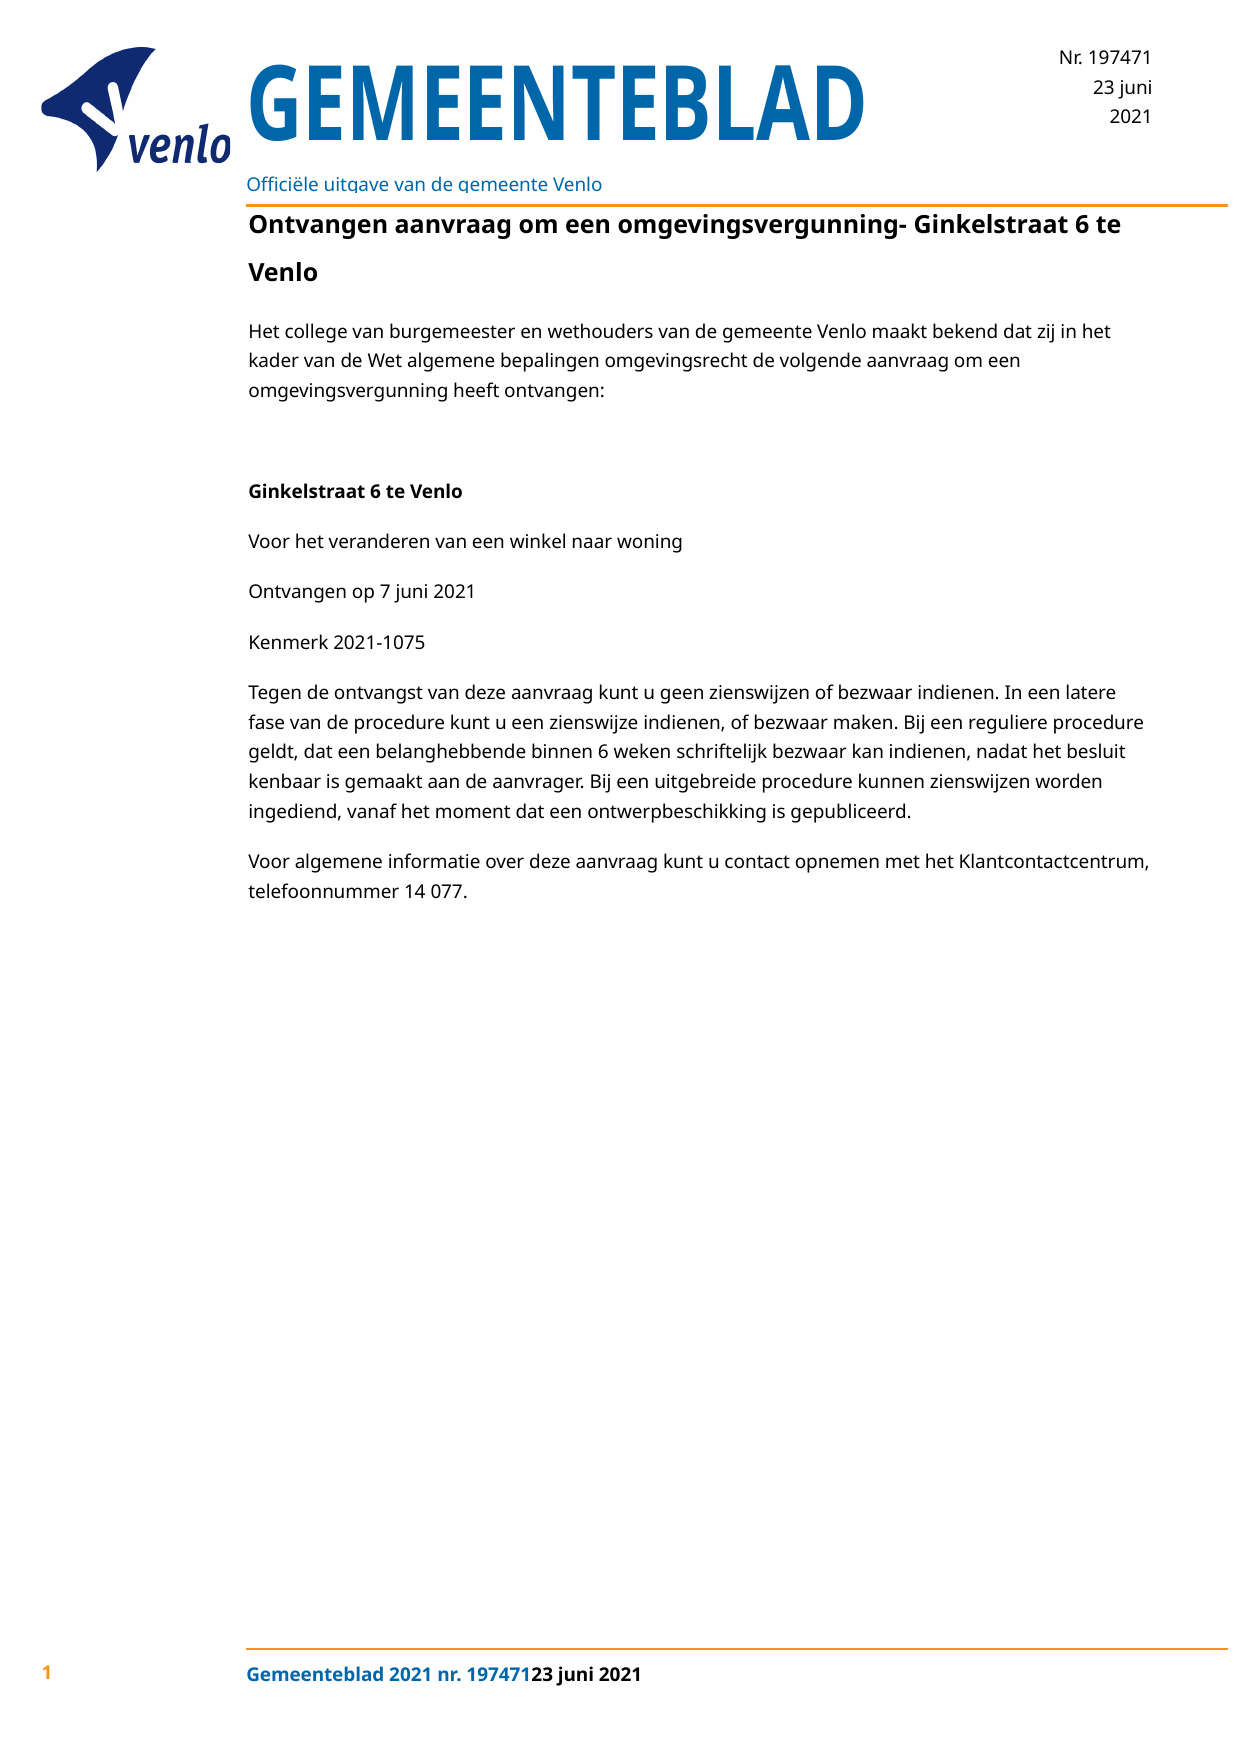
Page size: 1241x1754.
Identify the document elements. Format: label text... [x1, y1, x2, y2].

text Voor het veranderen van een winkel naar woning [248, 528, 1152, 554]
picture [41, 47, 231, 172]
text Tegen de ontvangst van deze aanvraag kunt u geen zienswijzen of bezwaar indienen. In een latere fase van de procedure kunt u een zienswijze indienen, of bezwaar maken. Bij een reguliere procedure geldt, dat een belanghebbende binnen 6 weken schriftelijk bezwaar kan indienen, nadat het besluit kenbaar is gemaakt aan de aanvrager. Bij een uitgebreide procedure kunnen zienswijzen worden ingediend, vanaf het moment dat een ontwerpbeschikking is gepubliceerd. [248, 679, 1152, 824]
text Het college van burgemeester en wethouders van de gemeente Venlo maakt bekend dat zij in het kader van de Wet algemene bepalingen omgevingsrecht de volgende aanvraag om een omgevingsvergunning heeft ontvangen: [248, 318, 1152, 403]
text Ontvangen aanvraag om een omgevingsvergunning- Ginkelstraat 6 te Venlo [248, 207, 1152, 288]
text Kenmerk 2021-1075 [248, 629, 1152, 655]
text Ginkelstraat 6 te Venlo [248, 478, 1152, 504]
text Ontvangen op 7 juni 2021 [248, 579, 1152, 604]
text Voor algemene informatie over deze aanvraag kunt u contact opnemen met het Klantcontactcentrum, telefoonnummer 14 077. [248, 848, 1152, 904]
